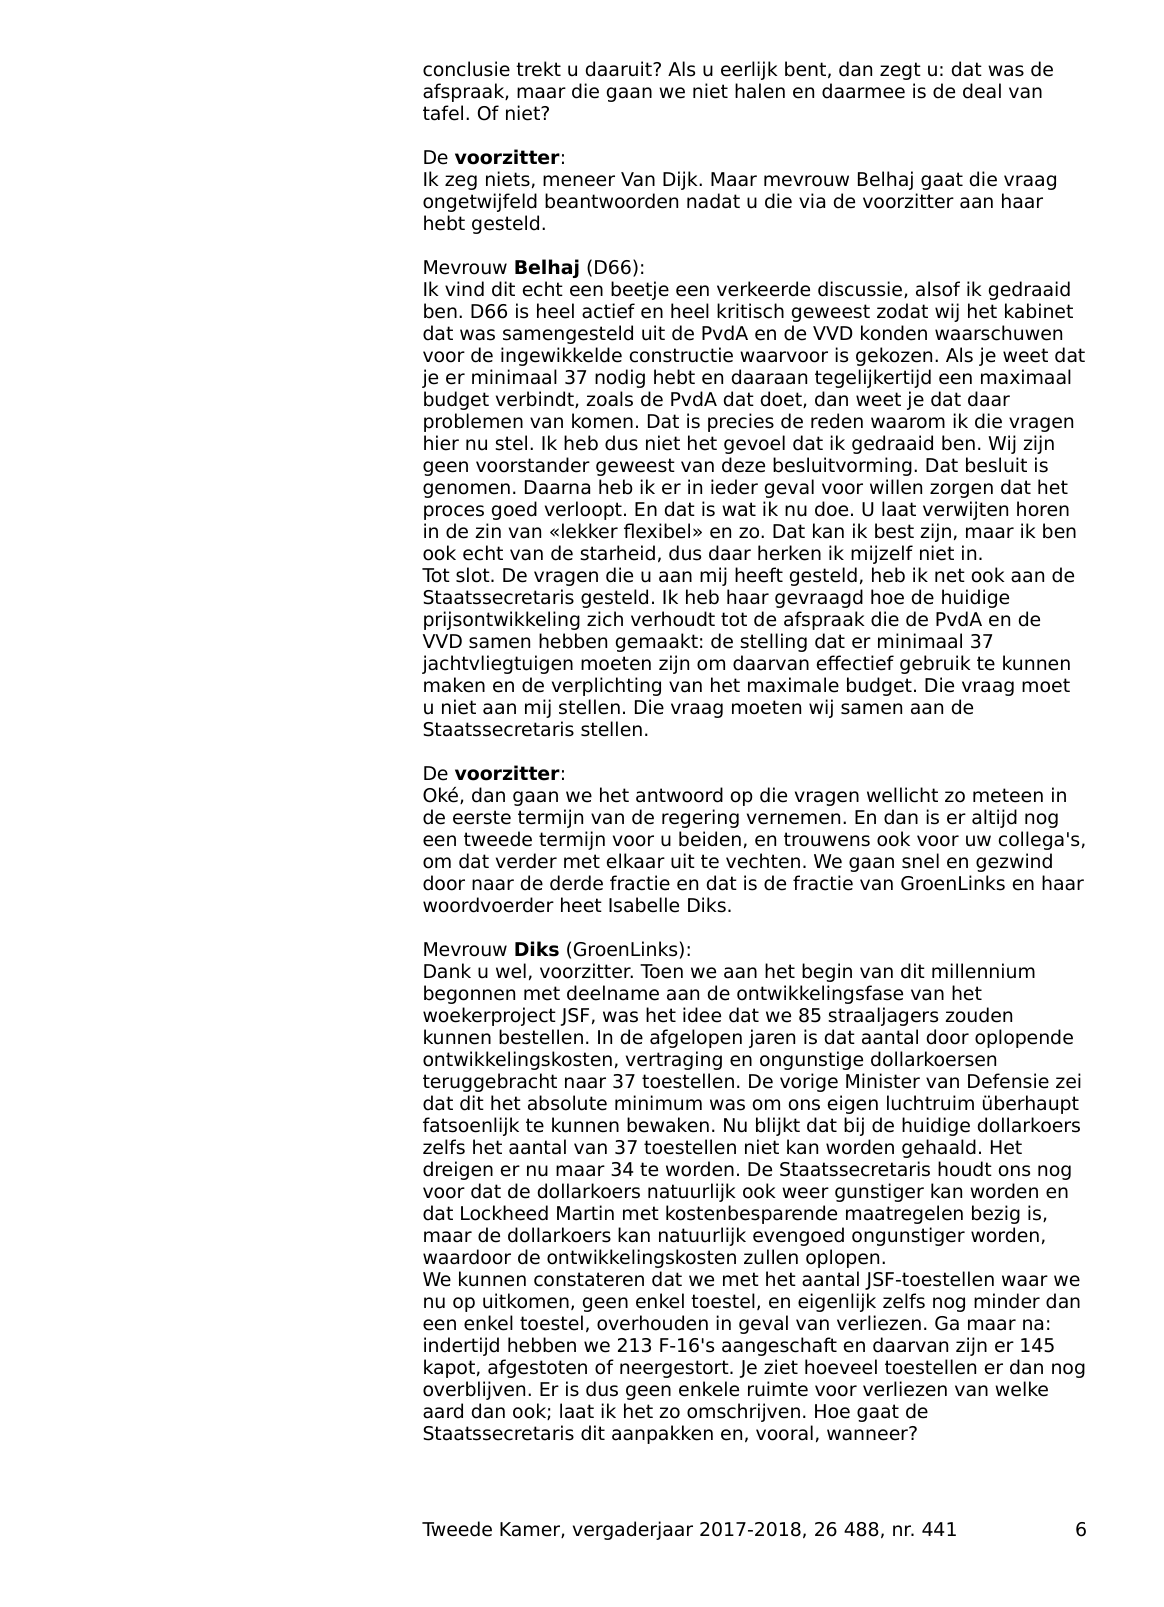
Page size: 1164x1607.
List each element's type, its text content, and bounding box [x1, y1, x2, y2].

text Mevrouw Diks (GroenLinks): [422, 939, 1087, 961]
text conclusie trekt u daaruit? Als u eerlijk bent, dan zegt u: dat was de afspraak, maar die gaan we niet halen en daarmee is de deal van tafel. Of niet? [422, 59, 1087, 125]
text De voorzitter: [422, 147, 1087, 169]
text Ik vind dit echt een beetje een verkeerde discussie, alsof ik gedraaid ben. D66 is heel actief en heel kritisch geweest zodat wij het kabinet dat was samengesteld uit de PvdA en de VVD konden waarschuwen voor de ingewikkelde constructie waarvoor is gekozen. Als je weet dat je er minimaal 37 nodig hebt en daaraan tegelijkertijd een maximaal budget verbindt, zoals de PvdA dat doet, dan weet je dat daar problemen van komen. Dat is precies de reden waarom ik die vragen hier nu stel. Ik heb dus niet het gevoel dat ik gedraaid ben. Wij zijn geen voorstander geweest van deze besluitvorming. Dat besluit is genomen. Daarna heb ik er in ieder geval voor willen zorgen dat het proces goed verloopt. En dat is wat ik nu doe. U laat verwijten horen in de zin van «lekker flexibel» en zo. Dat kan ik best zijn, maar ik ben ook echt van de starheid, dus daar herken ik mijzelf niet in. [422, 279, 1087, 565]
text We kunnen constateren dat we met het aantal JSF-toestellen waar we nu op uitkomen, geen enkel toestel, en eigenlijk zelfs nog minder dan een enkel toestel, overhouden in geval van verliezen. Ga maar na: indertijd hebben we 213 F-16's aangeschaft en daarvan zijn er 145 kapot, afgestoten of neergestort. Je ziet hoeveel toestellen er dan nog overblijven. Er is dus geen enkele ruimte voor verliezen van welke aard dan ook; laat ik het zo omschrijven. Hoe gaat de Staatssecretaris dit aanpakken en, vooral, wanneer? [422, 1269, 1087, 1444]
text Mevrouw Belhaj (D66): [422, 257, 1087, 279]
text Dank u wel, voorzitter. Toen we aan het begin van dit millennium begonnen met deelname aan de ontwikkelingsfase van het woekerproject JSF, was het idee dat we 85 straaljagers zouden kunnen bestellen. In de afgelopen jaren is dat aantal door oplopende ontwikkelingskosten, vertraging en ongunstige dollarkoersen teruggebracht naar 37 toestellen. De vorige Minister van Defensie zei dat dit het absolute minimum was om ons eigen luchtruim überhaupt fatsoenlijk te kunnen bewaken. Nu blijkt dat bij de huidige dollarkoers zelfs het aantal van 37 toestellen niet kan worden gehaald. Het dreigen er nu maar 34 te worden. De Staatssecretaris houdt ons nog voor dat de dollarkoers natuurlijk ook weer gunstiger kan worden en dat Lockheed Martin met kostenbesparende maatregelen bezig is, maar de dollarkoers kan natuurlijk evengoed ongunstiger worden, waardoor de ontwikkelingskosten zullen oplopen. [422, 961, 1087, 1269]
text Ik zeg niets, meneer Van Dijk. Maar mevrouw Belhaj gaat die vraag ongetwijfeld beantwoorden nadat u die via de voorzitter aan haar hebt gesteld. [422, 169, 1087, 235]
text Tot slot. De vragen die u aan mij heeft gesteld, heb ik net ook aan de Staatssecretaris gesteld. Ik heb haar gevraagd hoe de huidige prijsontwikkeling zich verhoudt tot de afspraak die de PvdA en de VVD samen hebben gemaakt: de stelling dat er minimaal 37 jachtvliegtuigen moeten zijn om daarvan effectief gebruik te kunnen maken en de verplichting van het maximale budget. Die vraag moet u niet aan mij stellen. Die vraag moeten wij samen aan de Staatssecretaris stellen. [422, 565, 1087, 741]
text Oké, dan gaan we het antwoord op die vragen wellicht zo meteen in de eerste termijn van de regering vernemen. En dan is er altijd nog een tweede termijn voor u beiden, en trouwens ook voor uw collega's, om dat verder met elkaar uit te vechten. We gaan snel en gezwind door naar de derde fractie en dat is de fractie van GroenLinks en haar woordvoerder heet Isabelle Diks. [422, 785, 1087, 917]
text De voorzitter: [422, 763, 1087, 785]
